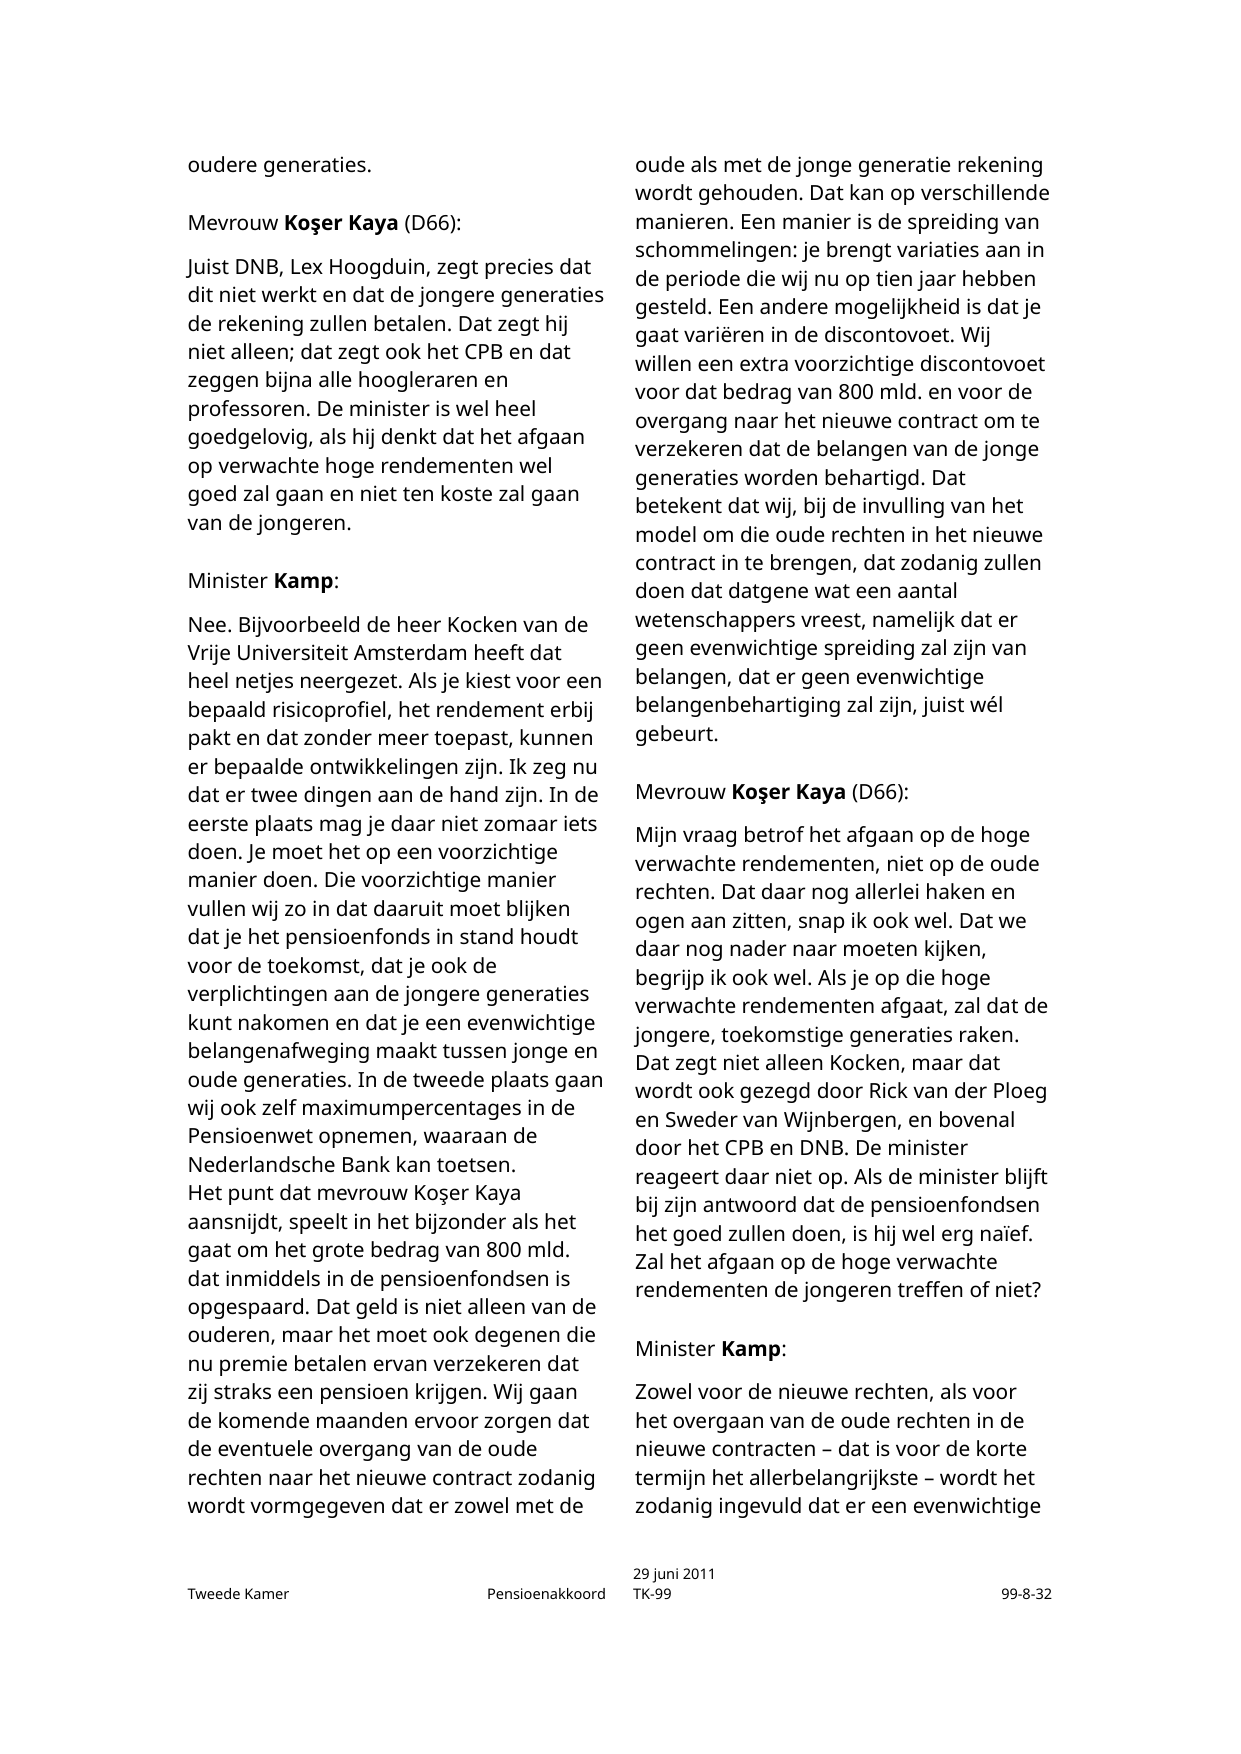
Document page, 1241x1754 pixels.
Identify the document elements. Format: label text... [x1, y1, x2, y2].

text Mevrouw Koşer Kaya (D66): [635, 777, 1053, 806]
text Het punt dat mevrouw Koşer Kaya aansnijdt, speelt in het bijzonder als het gaat om het grote bedrag van 800 mld. dat inmiddels in de pensioenfondsen is opgespaard. Dat geld is niet alleen van de ouderen, maar het moet ook degenen die nu premie betalen ervan verzekeren dat zij straks een pensioen krijgen. Wij gaan de komende maanden ervoor zorgen dat de eventuele overgang van de oude rechten naar het nieuwe contract zodanig wordt vormgegeven dat er zowel met de [187, 1178, 605, 1520]
text Mijn vraag betrof het afgaan op de hoge verwachte rendementen, niet op de oude rechten. Dat daar nog allerlei haken en ogen aan zitten, snap ik ook wel. Dat we daar nog nader naar moeten kijken, begrijp ik ook wel. Als je op die hoge verwachte rendementen afgaat, zal dat de jongere, toekomstige generaties raken. Dat zegt niet alleen Kocken, maar dat wordt ook gezegd door Rick van der Ploeg en Sweder van Wijnbergen, en bovenal door het CPB en DNB. De minister reageert daar niet op. Als de minister blijft bij zijn antwoord dat de pensioenfondsen het goed zullen doen, is hij wel erg naïef. Zal het afgaan op de hoge verwachte rendementen de jongeren treffen of niet? [635, 821, 1053, 1304]
text Minister Kamp: [187, 566, 605, 595]
text Nee. Bijvoorbeeld de heer Kocken van de Vrije Universiteit Amsterdam heeft dat heel netjes neergezet. Als je kiest voor een bepaald risicoprofiel, het rendement erbij pakt en dat zonder meer toepast, kunnen er bepaalde ontwikkelingen zijn. Ik zeg nu dat er twee dingen aan de hand zijn. In de eerste plaats mag je daar niet zomaar iets doen. Je moet het op een voorzichtige manier doen. Die voorzichtige manier vullen wij zo in dat daaruit moet blijken dat je het pensioenfonds in stand houdt voor de toekomst, dat je ook de verplichtingen aan de jongere generaties kunt nakomen en dat je een evenwichtige belangenafweging maakt tussen jonge en oude generaties. In de tweede plaats gaan wij ook zelf maximumpercentages in de Pensioenwet opnemen, waaraan de Nederlandsche Bank kan toetsen. [187, 610, 605, 1178]
text oudere generaties. [187, 150, 605, 178]
text Mevrouw Koşer Kaya (D66): [187, 208, 605, 237]
text Zowel voor de nieuwe rechten, als voor het overgaan van de oude rechten in de nieuwe contracten – dat is voor de korte termijn het allerbelangrijkste – wordt het zodanig ingevuld dat er een evenwichtige [635, 1377, 1053, 1520]
text oude als met de jonge generatie rekening wordt gehouden. Dat kan op verschillende manieren. Een manier is de spreiding van schommelingen: je brengt variaties aan in de periode die wij nu op tien jaar hebben gesteld. Een andere mogelijkheid is dat je gaat variëren in de discontovoet. Wij willen een extra voorzichtige discontovoet voor dat bedrag van 800 mld. en voor de overgang naar het nieuwe contract om te verzekeren dat de belangen van de jonge generaties worden behartigd. Dat betekent dat wij, bij de invulling van het model om die oude rechten in het nieuwe contract in te brengen, dat zodanig zullen doen dat datgene wat een aantal wetenschappers vreest, namelijk dat er geen evenwichtige spreiding zal zijn van belangen, dat er geen evenwichtige belangenbehartiging zal zijn, juist wél gebeurt. [635, 150, 1053, 747]
text Juist DNB, Lex Hoogduin, zegt precies dat dit niet werkt en dat de jongere generaties de rekening zullen betalen. Dat zegt hij niet alleen; dat zegt ook het CPB en dat zeggen bijna alle hoogleraren en professoren. De minister is wel heel goedgelovig, als hij denkt dat het afgaan op verwachte hoge rendementen wel goed zal gaan en niet ten koste zal gaan van de jongeren. [187, 252, 605, 536]
text Minister Kamp: [635, 1334, 1053, 1362]
